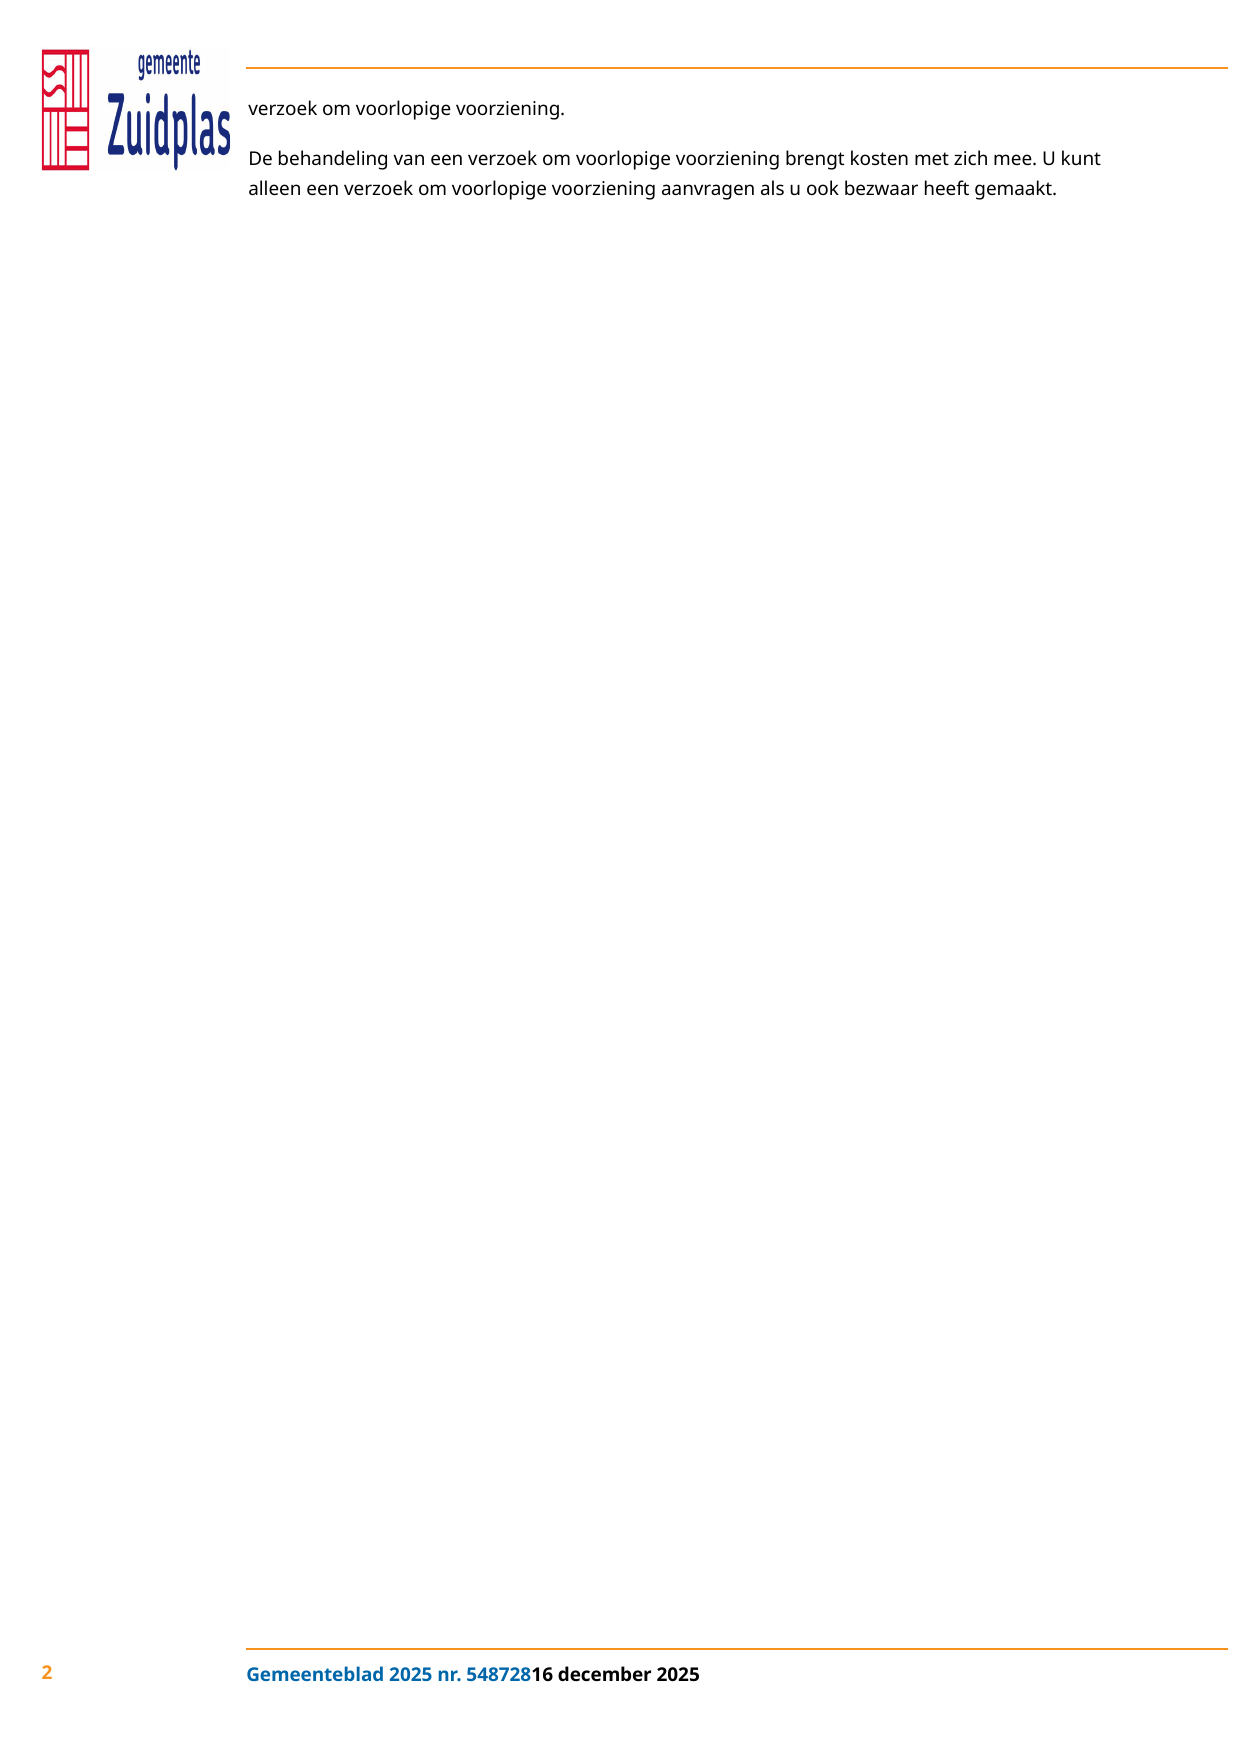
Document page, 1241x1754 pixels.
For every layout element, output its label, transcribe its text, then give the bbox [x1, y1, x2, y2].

text verzoek om voorlopige voorziening. [248, 95, 1152, 121]
picture [41, 47, 231, 172]
text De behandeling van een verzoek om voorlopige voorziening brengt kosten met zich mee. U kunt alleen een verzoek om voorlopige voorziening aanvragen als u ook bezwaar heeft gemaakt. [248, 145, 1152, 201]
